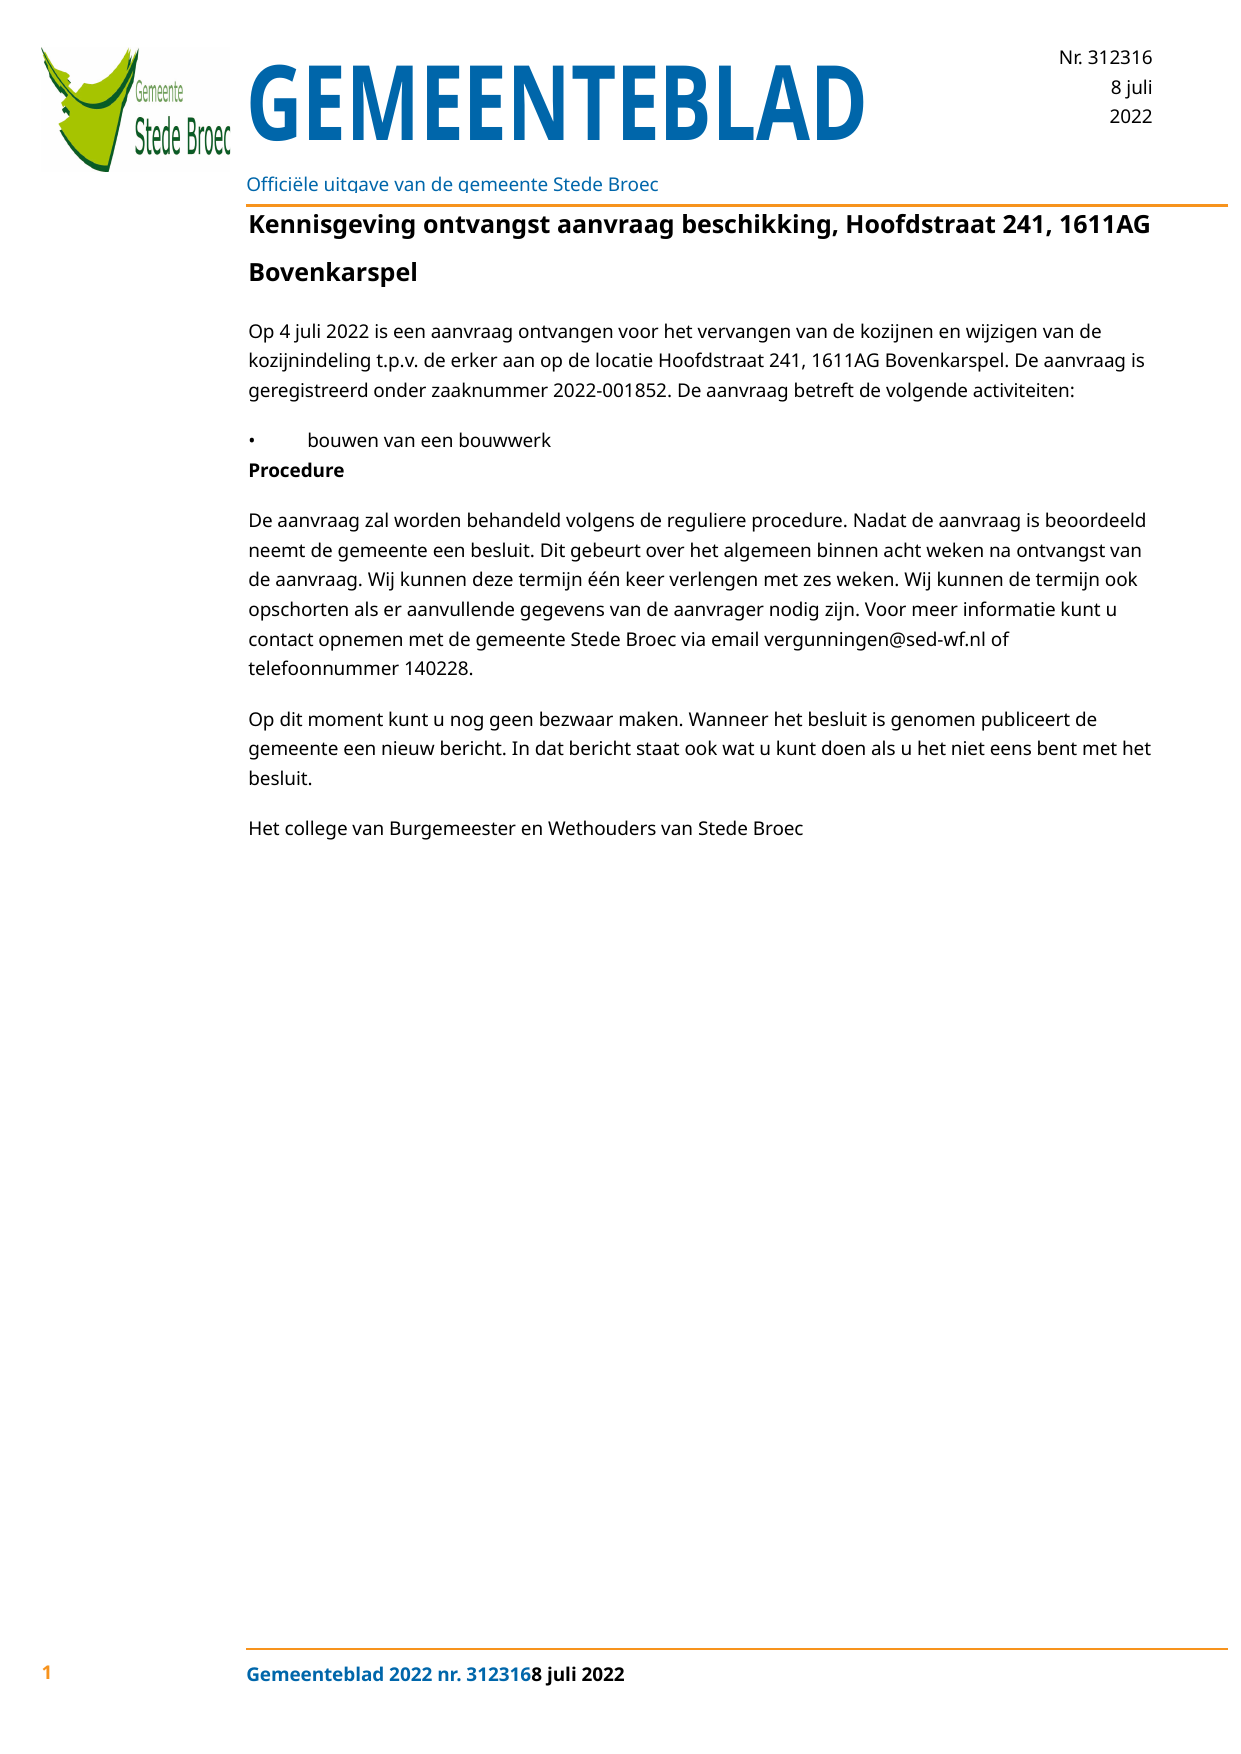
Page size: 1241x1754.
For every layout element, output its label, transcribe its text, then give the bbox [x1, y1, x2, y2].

text Kennisgeving ontvangst aanvraag beschikking, Hoofdstraat 241, 1611AG Bovenkarspel [248, 207, 1152, 288]
text De aanvraag zal worden behandeld volgens de reguliere procedure. Nadat de aanvraag is beoordeeld neemt de gemeente een besluit. Dit gebeurt over het algemeen binnen acht weken na ontvangst van de aanvraag. Wij kunnen deze termijn één keer verlengen met zes weken. Wij kunnen de termijn ook opschorten als er aanvullende gegevens van de aanvrager nodig zijn. Voor meer informatie kunt u contact opnemen met de gemeente Stede Broec via email vergunningen@sed-wf.nl of telefoonnummer 140228. [248, 507, 1152, 681]
text Procedure [248, 457, 1152, 483]
text Op 4 juli 2022 is een aanvraag ontvangen voor het vervangen van de kozijnen en wijzigen van de kozijnindeling t.p.v. de erker aan op de locatie Hoofdstraat 241, 1611AG Bovenkarspel. De aanvraag is geregistreerd onder zaaknummer 2022-001852. De aanvraag betreft de volgende activiteiten: [248, 318, 1152, 403]
list bouwen van een bouwwerk [248, 427, 1152, 453]
picture [41, 47, 231, 172]
text Het college van Burgemeester en Wethouders van Stede Broec [248, 815, 1152, 841]
text Op dit moment kunt u nog geen bezwaar maken. Wanneer het besluit is genomen publiceert de gemeente een nieuw bericht. In dat bericht staat ook wat u kunt doen als u het niet eens bent met het besluit. [248, 706, 1152, 791]
